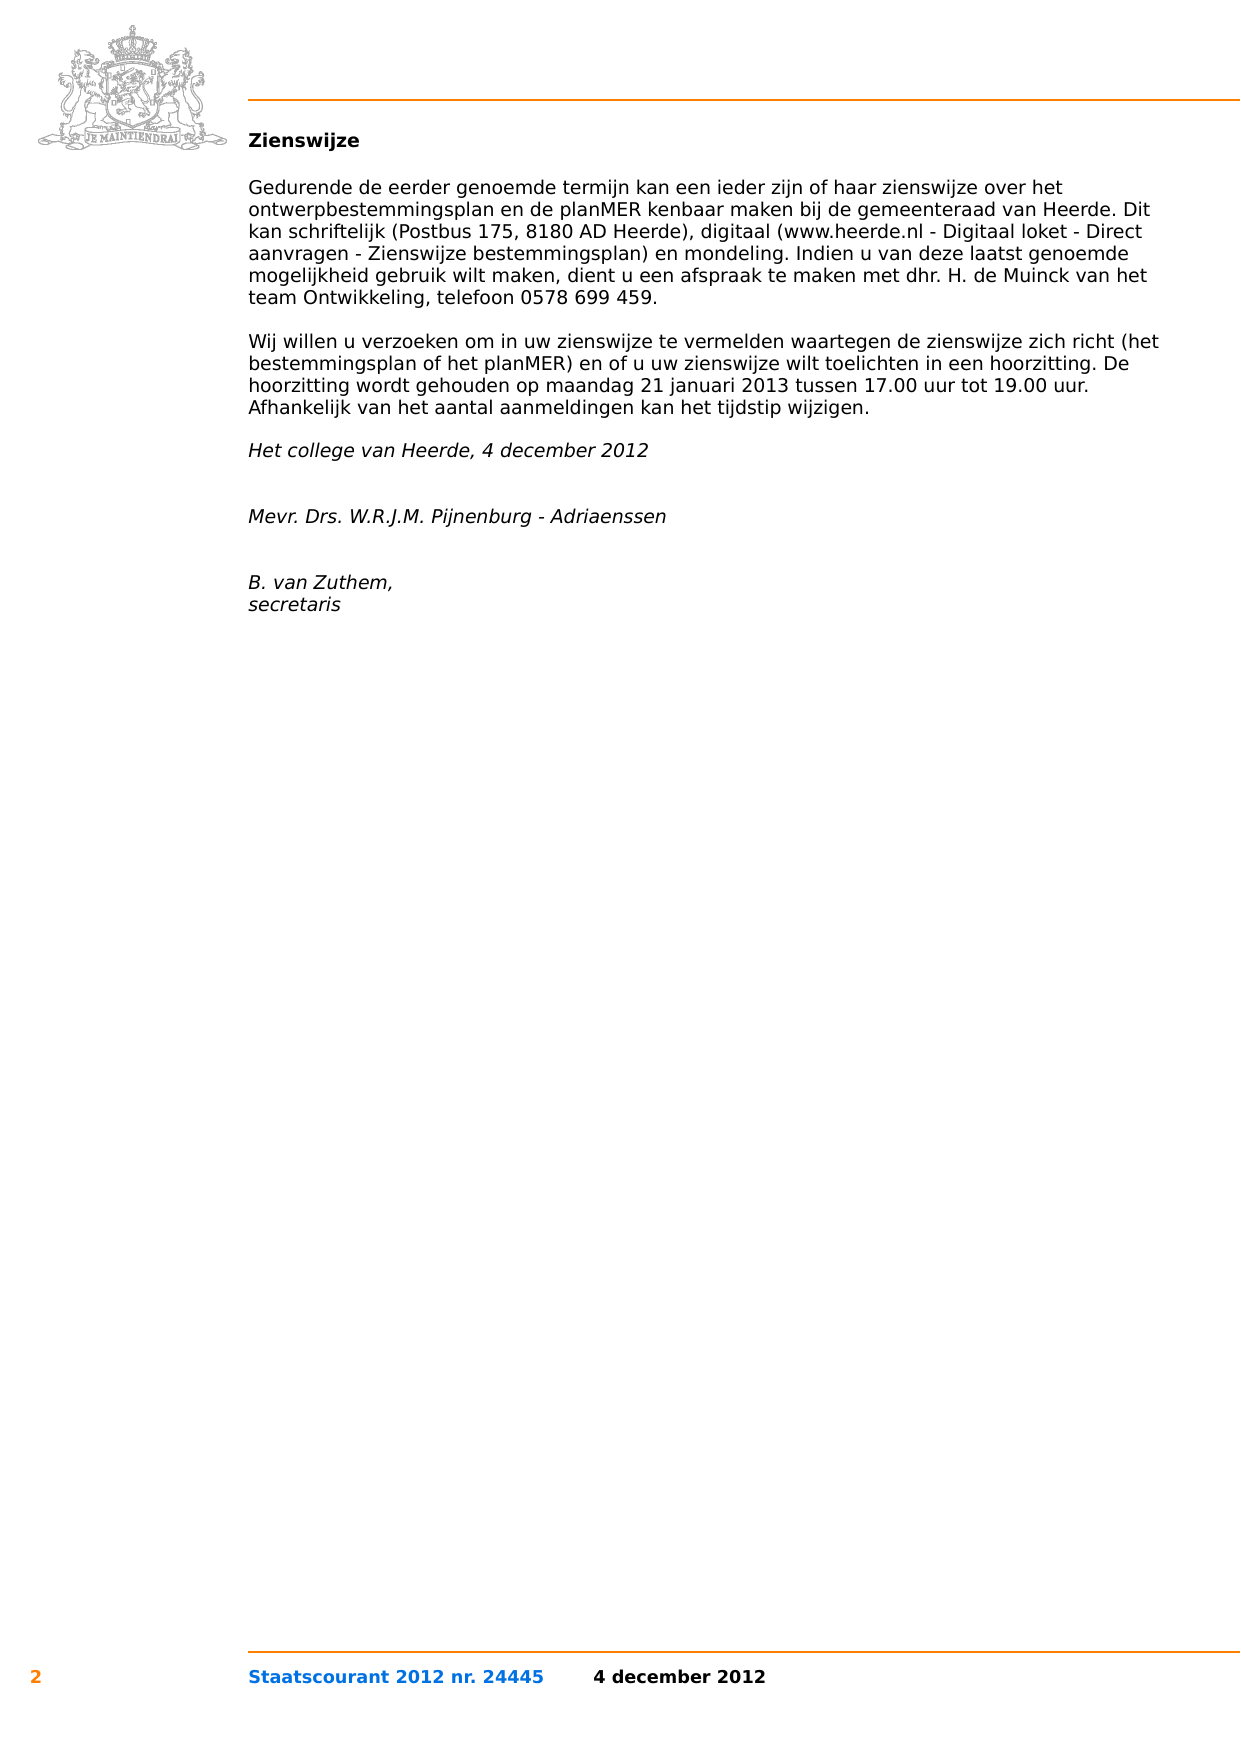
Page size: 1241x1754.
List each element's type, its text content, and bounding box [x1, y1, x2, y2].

text Het college van Heerde, 4 december 2012 [248, 440, 1163, 462]
text Gedurende de eerder genoemde termijn kan een ieder zijn of haar zienswijze over het ontwerpbestemmingsplan en de planMER kenbaar maken bij de gemeenteraad van Heerde. Dit kan schriftelijk (Postbus 175, 8180 AD Heerde), digitaal (www.heerde.nl - Digitaal loket - Direct aanvragen - Zienswijze bestemmingsplan) en mondeling. Indien u van deze laatst genoemde mogelijkheid gebruik wilt maken, dient u een afspraak te maken met dhr. H. de Muinck van het team Ontwikkeling, telefoon 0578 699 459. [248, 177, 1163, 309]
text B. van Zuthem, secretaris [248, 550, 1163, 616]
subtitle Zienswijze [248, 130, 1163, 152]
text Wij willen u verzoeken om in uw zienswijze te vermelden waartegen de zienswijze zich richt (het bestemmingsplan of het planMER) en of u uw zienswijze wilt toelichten in een hoorzitting. De hoorzitting wordt gehouden op maandag 21 januari 2013 tussen 17.00 uur tot 19.00 uur. Afhankelijk van het aantal aanmeldingen kan het tijdstip wijzigen. [248, 331, 1163, 418]
picture [38, 25, 227, 150]
text Mevr. Drs. W.R.J.M. Pijnenburg - Adriaenssen [248, 484, 1163, 528]
